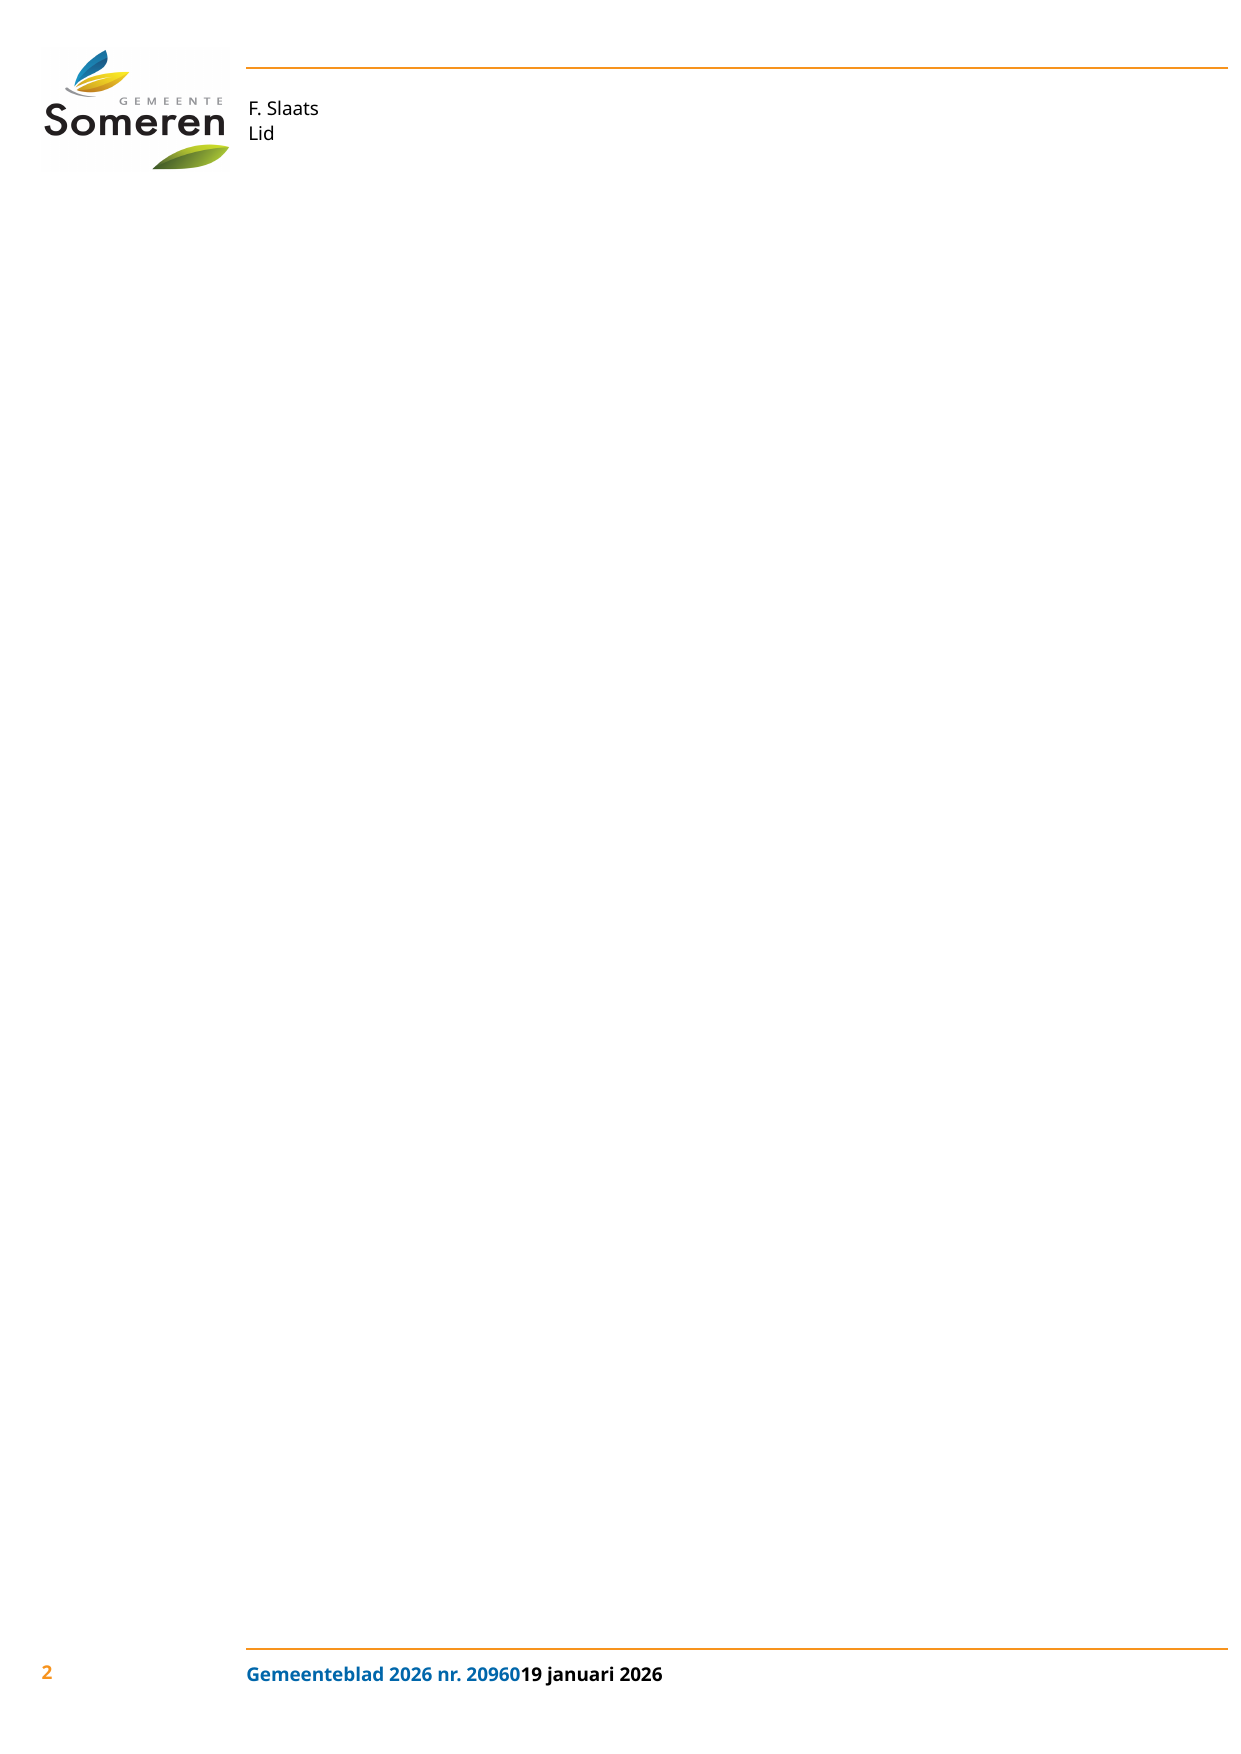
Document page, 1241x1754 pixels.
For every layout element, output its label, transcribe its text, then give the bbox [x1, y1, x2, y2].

text F. Slaats [248, 95, 1152, 121]
picture [41, 47, 231, 172]
text Lid [248, 121, 1152, 146]
